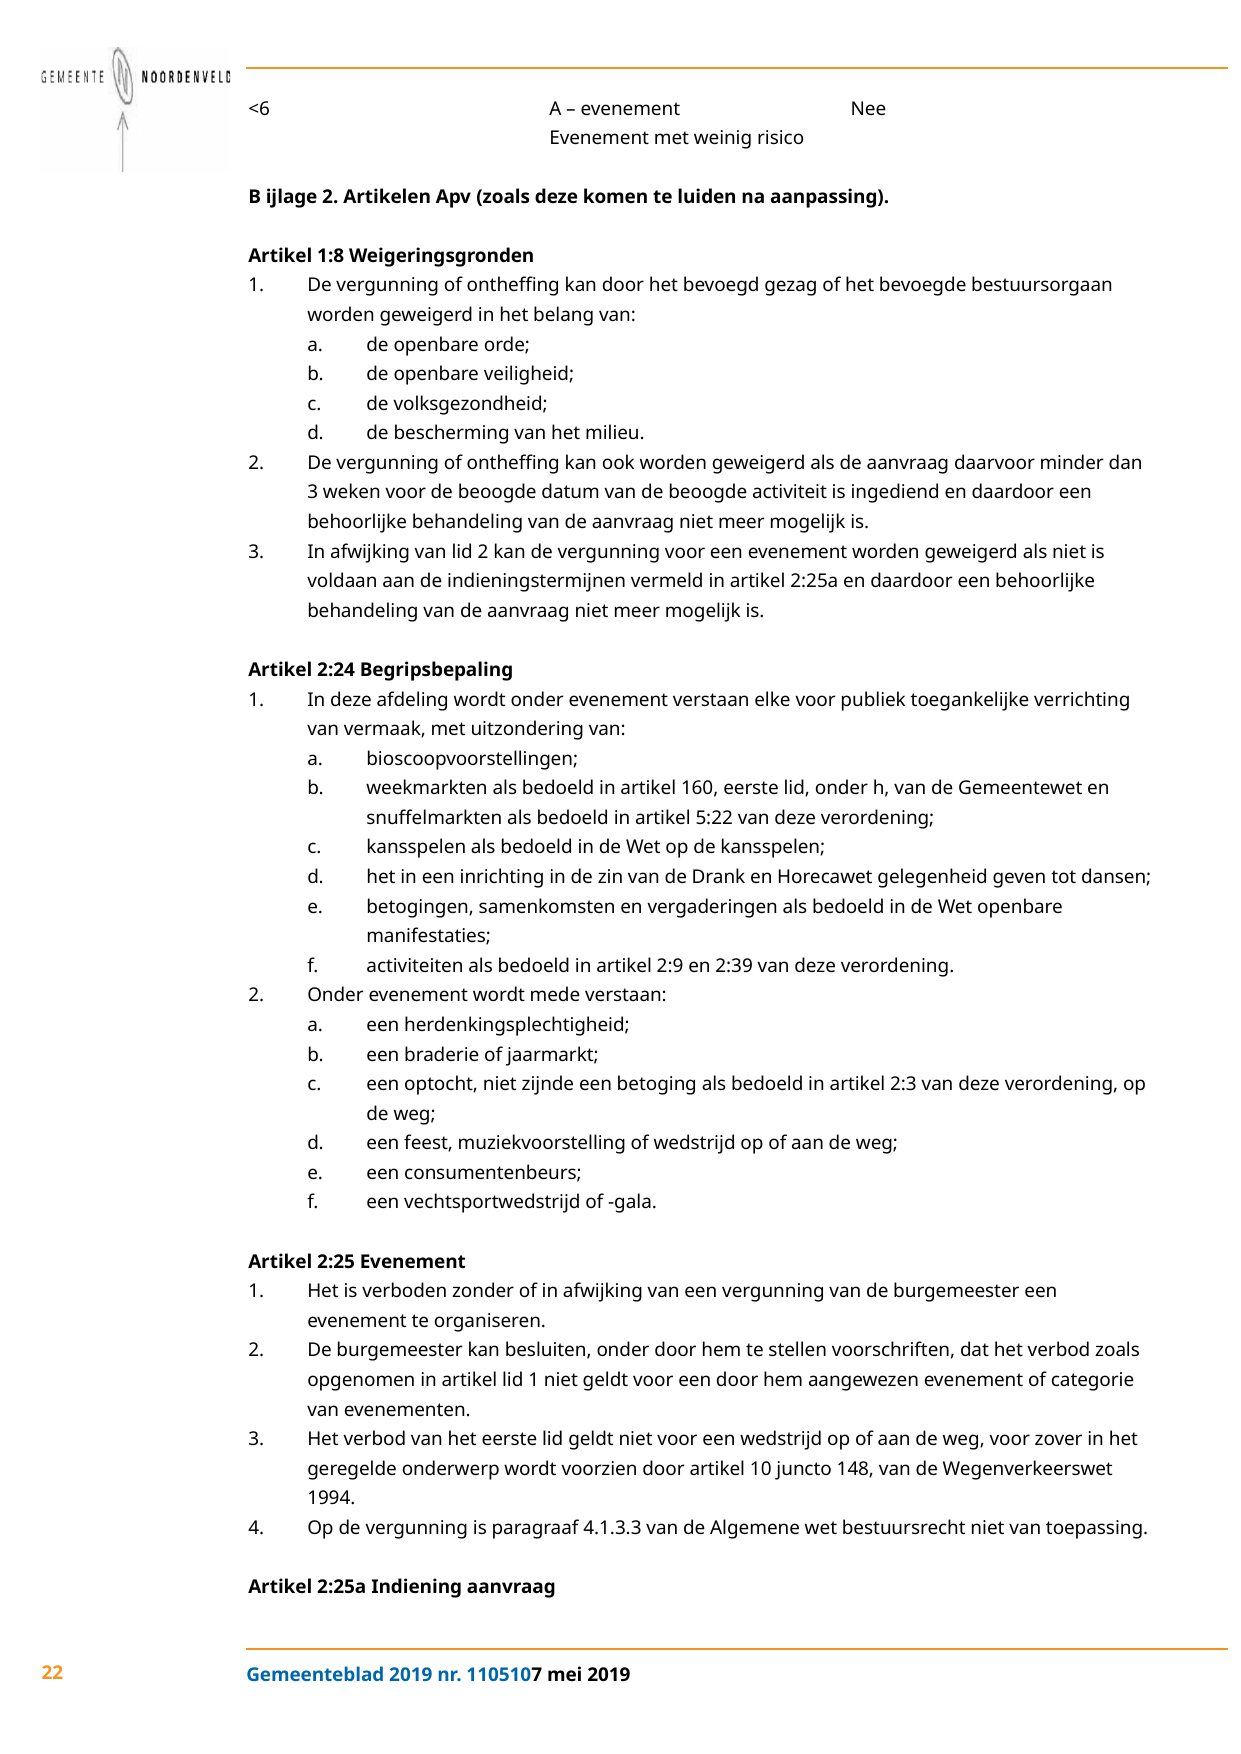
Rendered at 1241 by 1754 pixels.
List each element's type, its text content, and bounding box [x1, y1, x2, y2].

list een vechtsportwedstrijd of -gala. [307, 1189, 1152, 1214]
list Het is verboden zonder of in afwijking van een vergunning van de burgemeester een evenement te organiseren. [248, 1277, 1152, 1333]
list de openbare orde; [307, 331, 1152, 357]
list weekmarkten als bedoeld in artikel 160, eerste lid, onder h, van de Gemeentewet en snuffelmarkten als bedoeld in artikel 5:22 van deze verordening; [307, 774, 1152, 830]
list een optocht, niet zijnde een betoging als bedoeld in artikel 2:3 van deze verordening, op de weg; [307, 1070, 1152, 1126]
list Onder evenement wordt mede verstaan: [248, 982, 1152, 1007]
list De vergunning of ontheffing kan door het bevoegd gezag of het bevoegde bestuursorgaan worden geweigerd in het belang van: [248, 272, 1152, 327]
list betogingen, samenkomsten en vergaderingen als bedoeld in de Wet openbare manifestaties; [307, 893, 1152, 948]
text Artikel 2:25 Evenement [248, 1248, 1152, 1274]
list In afwijking van lid 2 kan de vergunning voor een evenement worden geweigerd als niet is voldaan aan de indieningstermijnen vermeld in artikel 2:25a en daardoor een behoorlijke behandeling van de aanvraag niet meer mogelijk is. [248, 538, 1152, 623]
list De vergunning of ontheffing kan ook worden geweigerd als de aanvraag daarvoor minder dan 3 weken voor de beoogde datum van de beoogde activiteit is ingediend en daardoor een behoorlijke behandeling van de aanvraag niet meer mogelijk is. [248, 449, 1152, 534]
list het in een inrichting in de zin van de Drank en Horecawet gelegenheid geven tot dansen; [307, 863, 1152, 889]
list een consumentenbeurs; [307, 1159, 1152, 1185]
list de volksgezondheid; [307, 390, 1152, 416]
list de bescherming van het milieu. [307, 419, 1152, 445]
list een feest, muziekvoorstelling of wedstrijd op of aan de weg; [307, 1129, 1152, 1155]
list Op de vergunning is paragraaf 4.1.3.3 van de Algemene wet bestuursrecht niet van toepassing. [248, 1514, 1152, 1540]
picture [41, 47, 231, 172]
list In deze afdeling wordt onder evenement verstaan elke voor publiek toegankelijke verrichting van vermaak, met uitzondering van: [248, 686, 1152, 741]
text B ijlage 2. Artikelen Apv (zoals deze komen te luiden na aanpassing). [248, 183, 1152, 209]
table_cell A – evenement Evenement met weinig risico [549, 95, 850, 150]
list Het verbod van het eerste lid geldt niet voor een wedstrijd op of aan de weg, voor zover in het geregelde onderwerp wordt voorzien door artikel 10 juncto 148, van de Wegenverkeerswet 1994. [248, 1425, 1152, 1510]
text Artikel 2:24 Begripsbepaling [248, 656, 1152, 682]
list de openbare veiligheid; [307, 360, 1152, 386]
list activiteiten als bedoeld in artikel 2:9 en 2:39 van deze verordening. [307, 952, 1152, 978]
list De burgemeester kan besluiten, onder door hem te stellen voorschriften, dat het verbod zoals opgenomen in artikel lid 1 niet geldt voor een door hem aangewezen evenement of categorie van evenementen. [248, 1337, 1152, 1422]
list een braderie of jaarmarkt; [307, 1041, 1152, 1067]
list kansspelen als bedoeld in de Wet op de kansspelen; [307, 834, 1152, 859]
table_cell Nee [850, 95, 1152, 150]
list bioscoopvoorstellingen; [307, 745, 1152, 771]
text Artikel 2:25a Indiening aanvraag [248, 1573, 1152, 1599]
table_cell <6 [248, 95, 549, 150]
list een herdenkingsplechtigheid; [307, 1011, 1152, 1037]
text Artikel 1:8 Weigeringsgronden [248, 242, 1152, 268]
